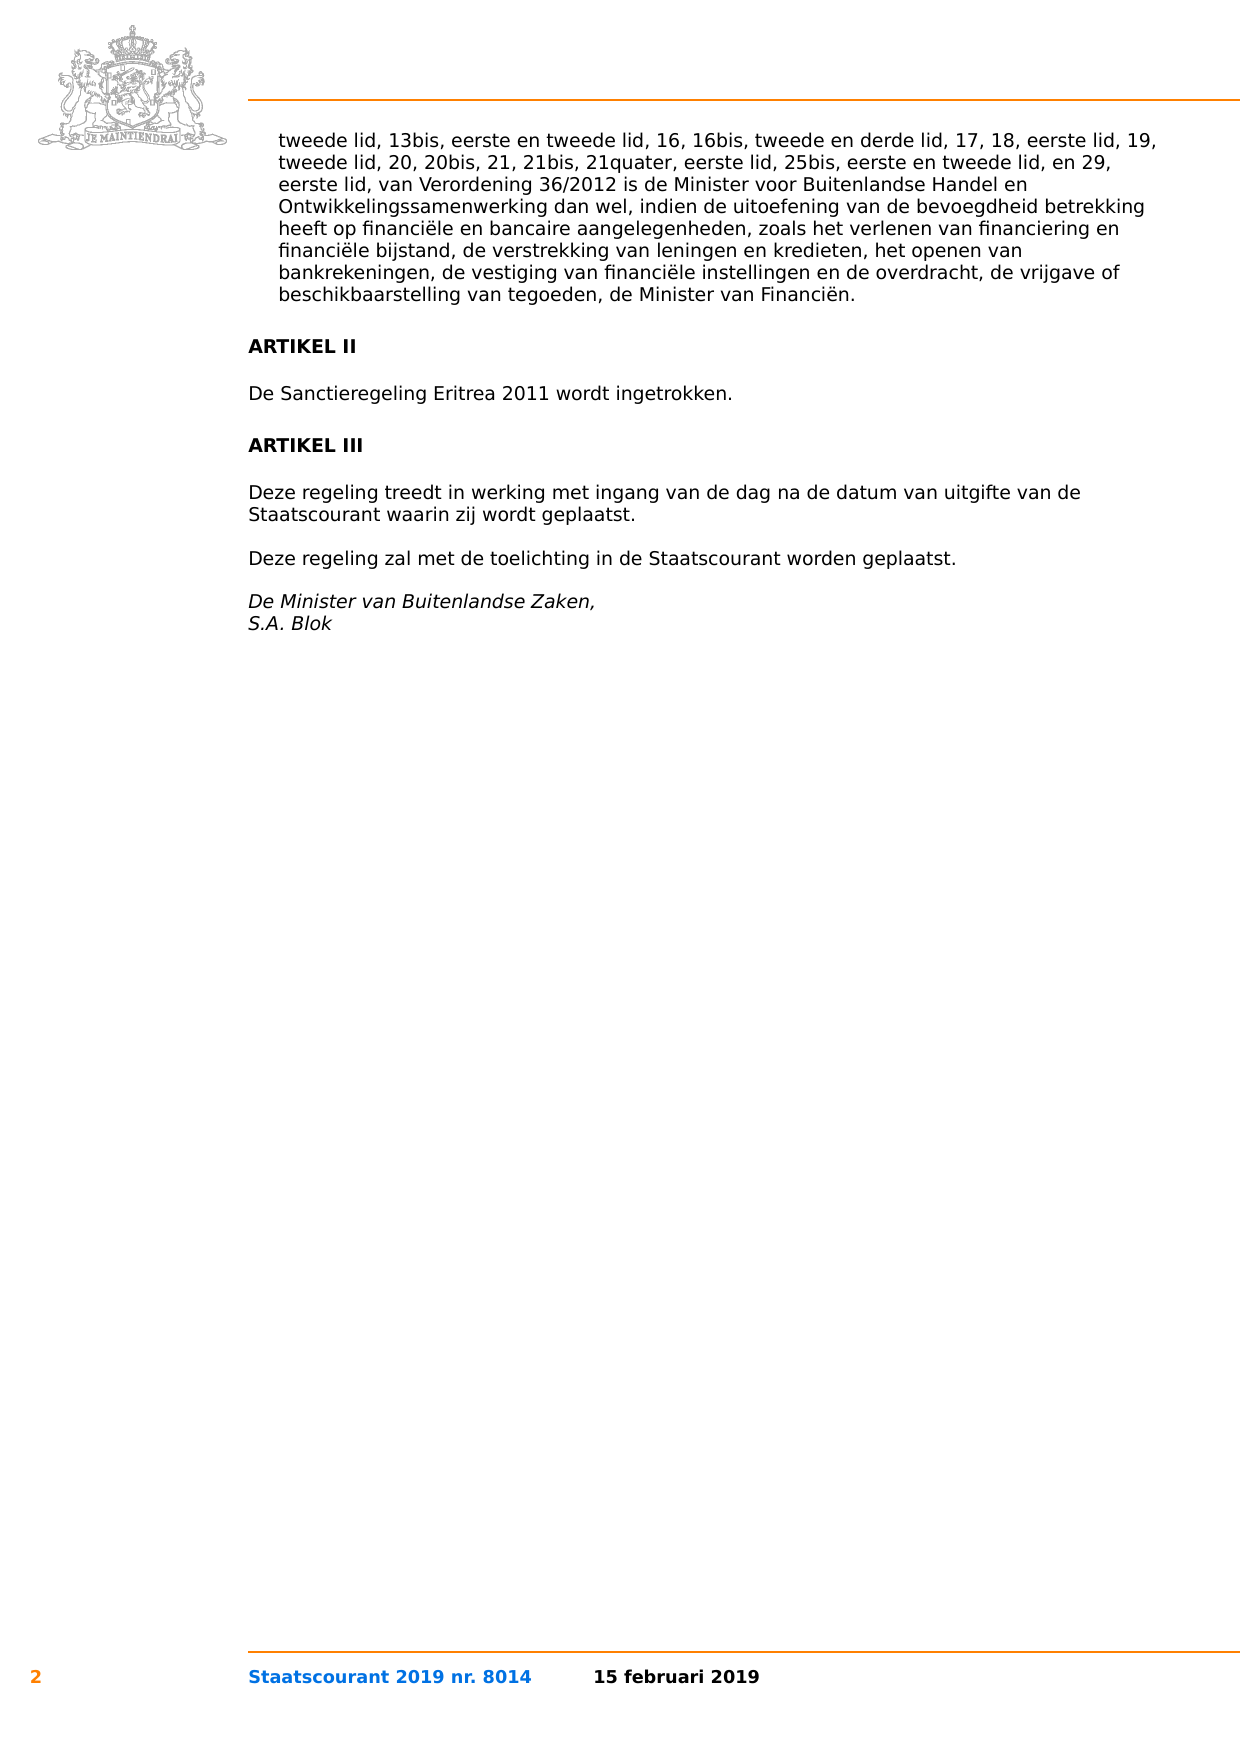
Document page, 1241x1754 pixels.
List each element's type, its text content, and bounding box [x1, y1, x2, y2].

text Deze regeling zal met de toelichting in de Staatscourant worden geplaatst. [248, 547, 1163, 569]
text tweede lid, 13bis, eerste en tweede lid, 16, 16bis, tweede en derde lid, 17, 18, eerste lid, 19, tweede lid, 20, 20bis, 21, 21bis, 21quater, eerste lid, 25bis, eerste en tweede lid, en 29, eerste lid, van Verordening 36/2012 is de Minister voor Buitenlandse Handel en Ontwikkelingssamenwerking dan wel, indien de uitoefening van de bevoegdheid betrekking heeft op financiële en bancaire aangelegenheden, zoals het verlenen van financiering en financiële bijstand, de verstrekking van leningen en kredieten, het openen van bankrekeningen, de vestiging van financiële instellingen en de overdracht, de vrijgave of beschikbaarstelling van tegoeden, de Minister van Financiën. [278, 130, 1163, 306]
subtitle ARTIKEL II [248, 336, 1163, 358]
subtitle ARTIKEL III [248, 435, 1163, 457]
text De Sanctieregeling Eritrea 2011 wordt ingetrokken. [248, 383, 1163, 405]
picture [38, 25, 227, 150]
text De Minister van Buitenlandse Zaken, S.A. Blok [248, 591, 1163, 635]
text Deze regeling treedt in werking met ingang van de dag na de datum van uitgifte van de Staatscourant waarin zij wordt geplaatst. [248, 482, 1163, 526]
